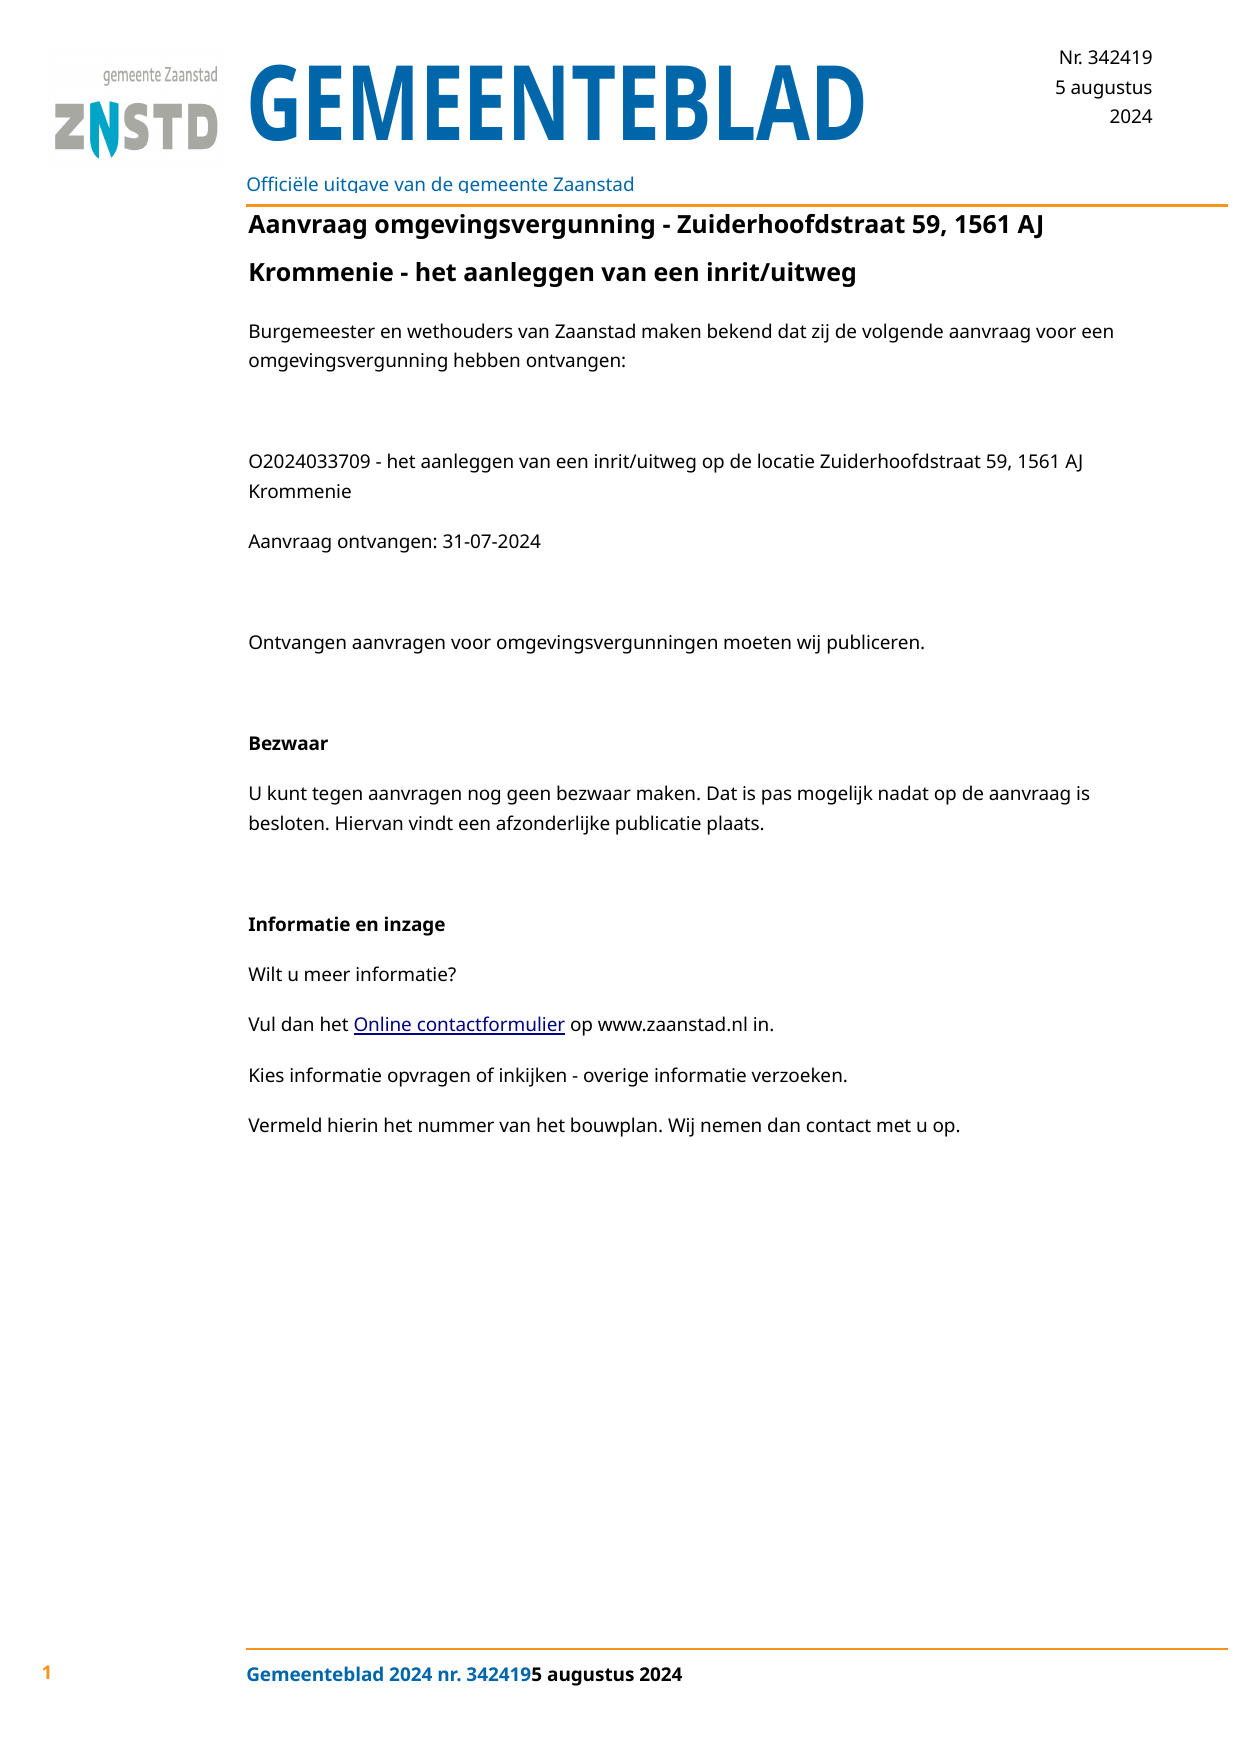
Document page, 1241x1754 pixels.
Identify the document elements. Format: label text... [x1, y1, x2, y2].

text Kies informatie opvragen of inkijken - overige informatie verzoeken. [248, 1062, 1152, 1088]
text Vermeld hierin het nummer van het bouwplan. Wij nemen dan contact met u op. [248, 1112, 1152, 1138]
text Bezwaar [248, 730, 1152, 756]
text Ontvangen aanvragen voor omgevingsvergunningen moeten wij publiceren. [248, 629, 1152, 655]
text Aanvraag ontvangen: 31-07-2024 [248, 528, 1152, 554]
text U kunt tegen aanvragen nog geen bezwaar maken. Dat is pas mogelijk nadat op de aanvraag is besloten. Hiervan vindt een afzonderlijke publicatie plaats. [248, 780, 1152, 836]
text Vul dan het Online contactformulier op www.zaanstad.nl in. [248, 1012, 1152, 1037]
picture [41, 47, 231, 172]
text Burgemeester en wethouders van Zaanstad maken bekend dat zij de volgende aanvraag voor een omgevingsvergunning hebben ontvangen: [248, 318, 1152, 373]
text O2024033709 - het aanleggen van een inrit/uitweg op de locatie Zuiderhoofdstraat 59, 1561 AJ Krommenie [248, 448, 1152, 504]
text Wilt u meer informatie? [248, 961, 1152, 987]
text Aanvraag omgevingsvergunning - Zuiderhoofdstraat 59, 1561 AJ Krommenie - het aanleggen van een inrit/uitweg [248, 207, 1152, 288]
text Informatie en inzage [248, 911, 1152, 937]
